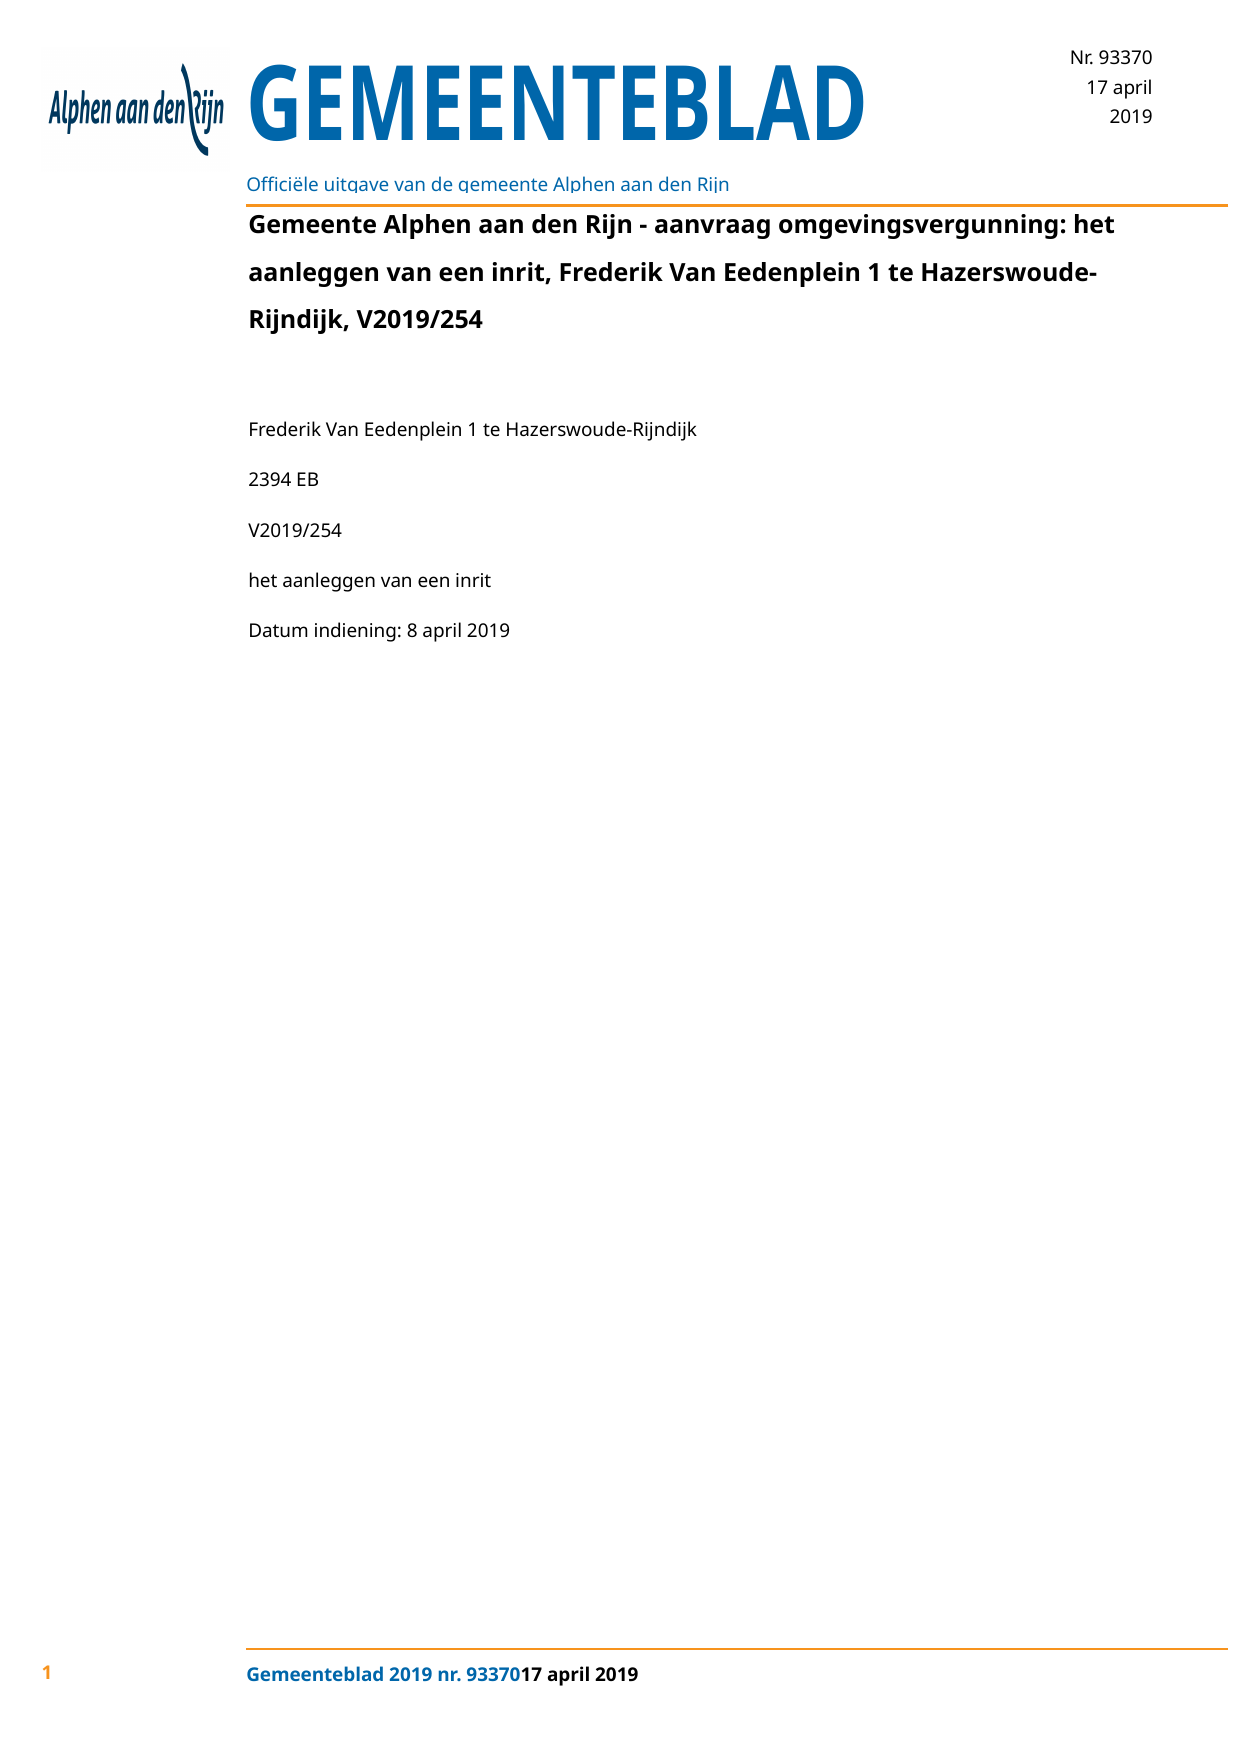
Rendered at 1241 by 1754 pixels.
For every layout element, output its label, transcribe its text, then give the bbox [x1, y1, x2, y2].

text Gemeente Alphen aan den Rijn - aanvraag omgevingsvergunning: het aanleggen van een inrit, Frederik Van Eedenplein 1 te Hazerswoude-Rijndijk, V2019/254 [248, 207, 1152, 336]
text 2394 EB [248, 466, 1152, 492]
text Datum indiening: 8 april 2019 [248, 618, 1152, 643]
text Frederik Van Eedenplein 1 te Hazerswoude-Rijndijk [248, 416, 1152, 442]
text V2019/254 [248, 517, 1152, 542]
picture [41, 47, 231, 172]
text het aanleggen van een inrit [248, 567, 1152, 593]
